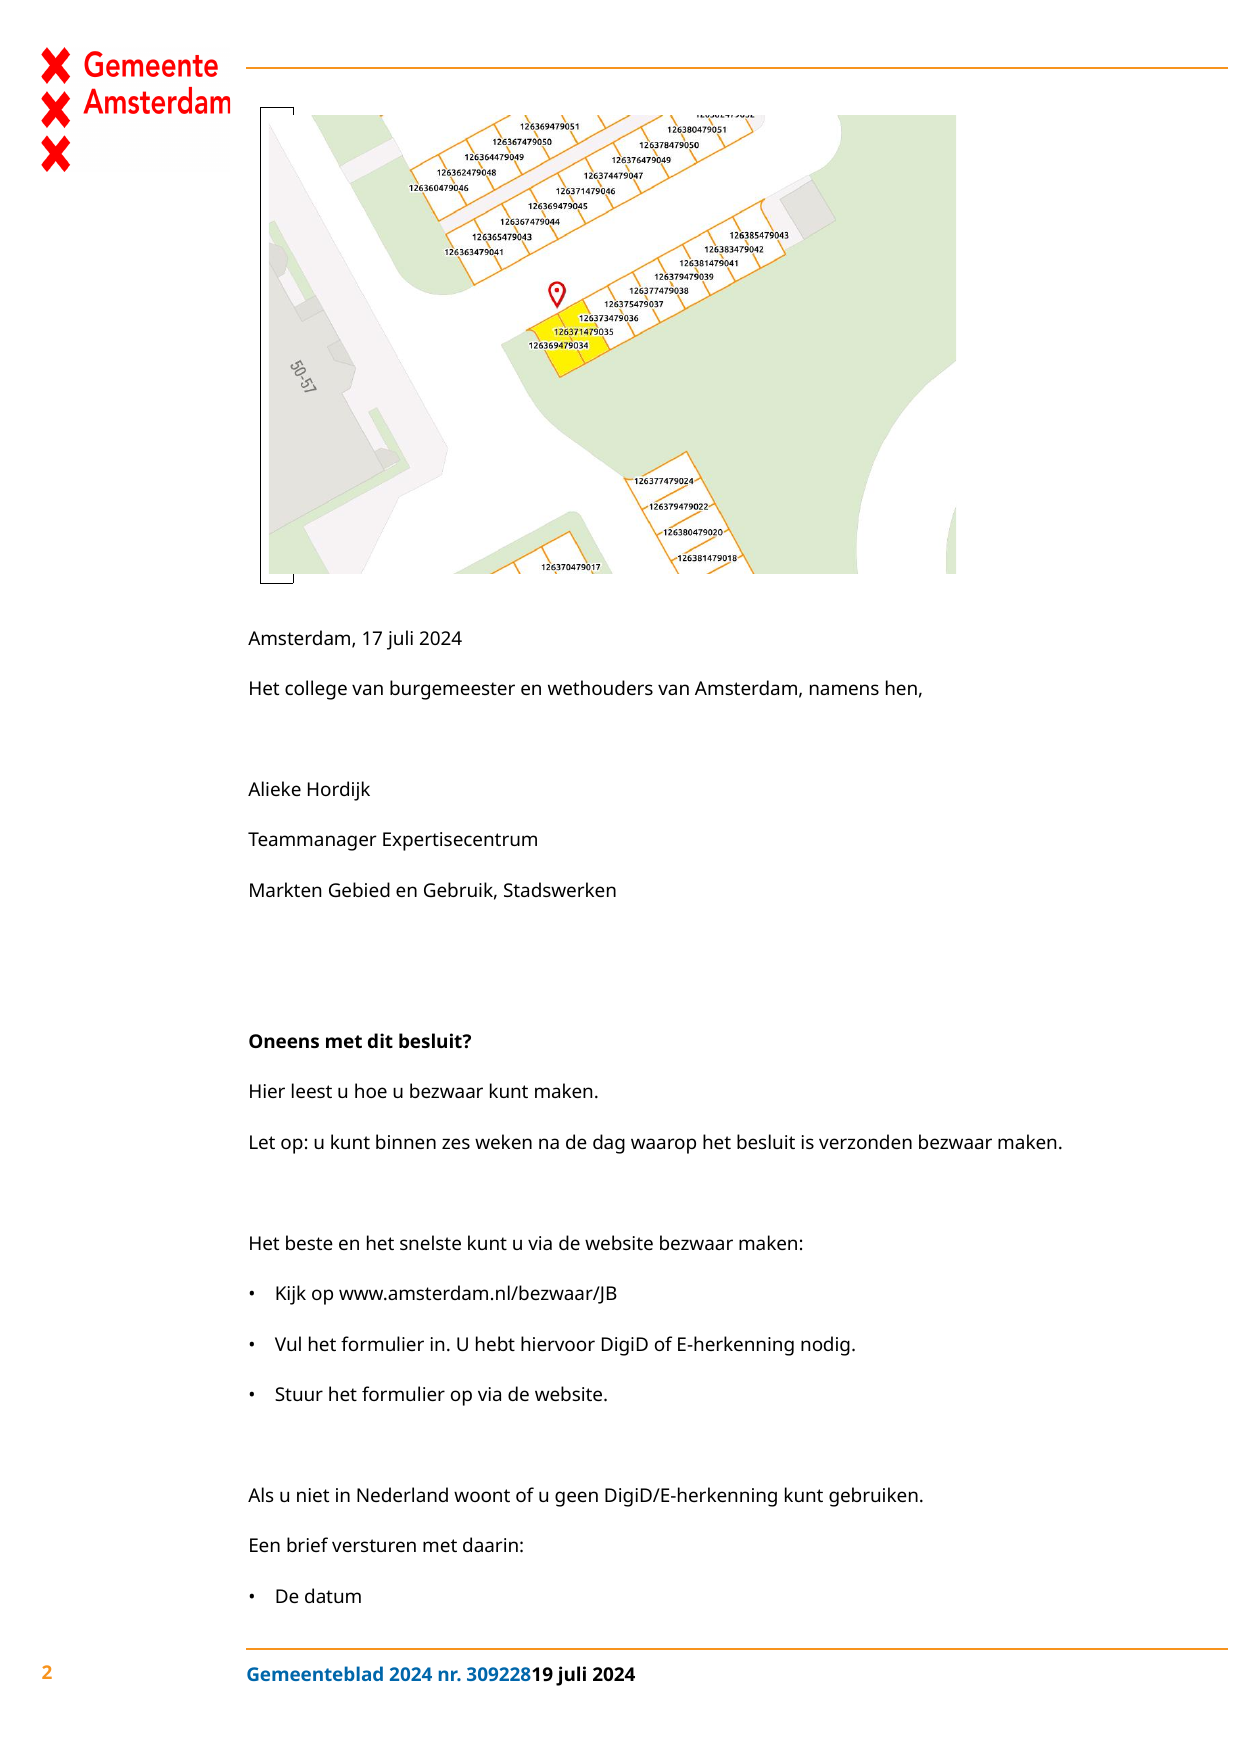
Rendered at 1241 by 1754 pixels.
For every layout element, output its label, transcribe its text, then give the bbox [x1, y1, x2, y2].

text Als u niet in Nederland woont of u geen DigiD/E-herkenning kunt gebruiken. [248, 1482, 1152, 1508]
text Het beste en het snelste kunt u via de website bezwaar maken: [248, 1230, 1152, 1256]
picture [268, 115, 957, 574]
text Een brief versturen met daarin: [248, 1532, 1152, 1558]
text • Vul het formulier in. U hebt hiervoor DigiD of E-herkenning nodig. [248, 1331, 1152, 1357]
text • De datum [248, 1583, 1152, 1609]
text Hier leest u hoe u bezwaar kunt maken. [248, 1079, 1152, 1104]
text Alieke Hordijk [248, 776, 1152, 802]
text • Stuur het formulier op via de website. [248, 1381, 1152, 1407]
text Het college van burgemeester en wethouders van Amsterdam, namens hen, [248, 675, 1152, 701]
picture [41, 47, 231, 172]
text Markten Gebied en Gebruik, Stadswerken [248, 877, 1152, 903]
text Oneens met dit besluit? [248, 1028, 1152, 1054]
text Let op: u kunt binnen zes weken na de dag waarop het besluit is verzonden bezwaar maken. [248, 1129, 1152, 1155]
text Amsterdam, 17 juli 2024 [248, 625, 1152, 651]
text • Kijk op www.amsterdam.nl/bezwaar/JB [248, 1280, 1152, 1306]
text Teammanager Expertisecentrum [248, 827, 1152, 852]
